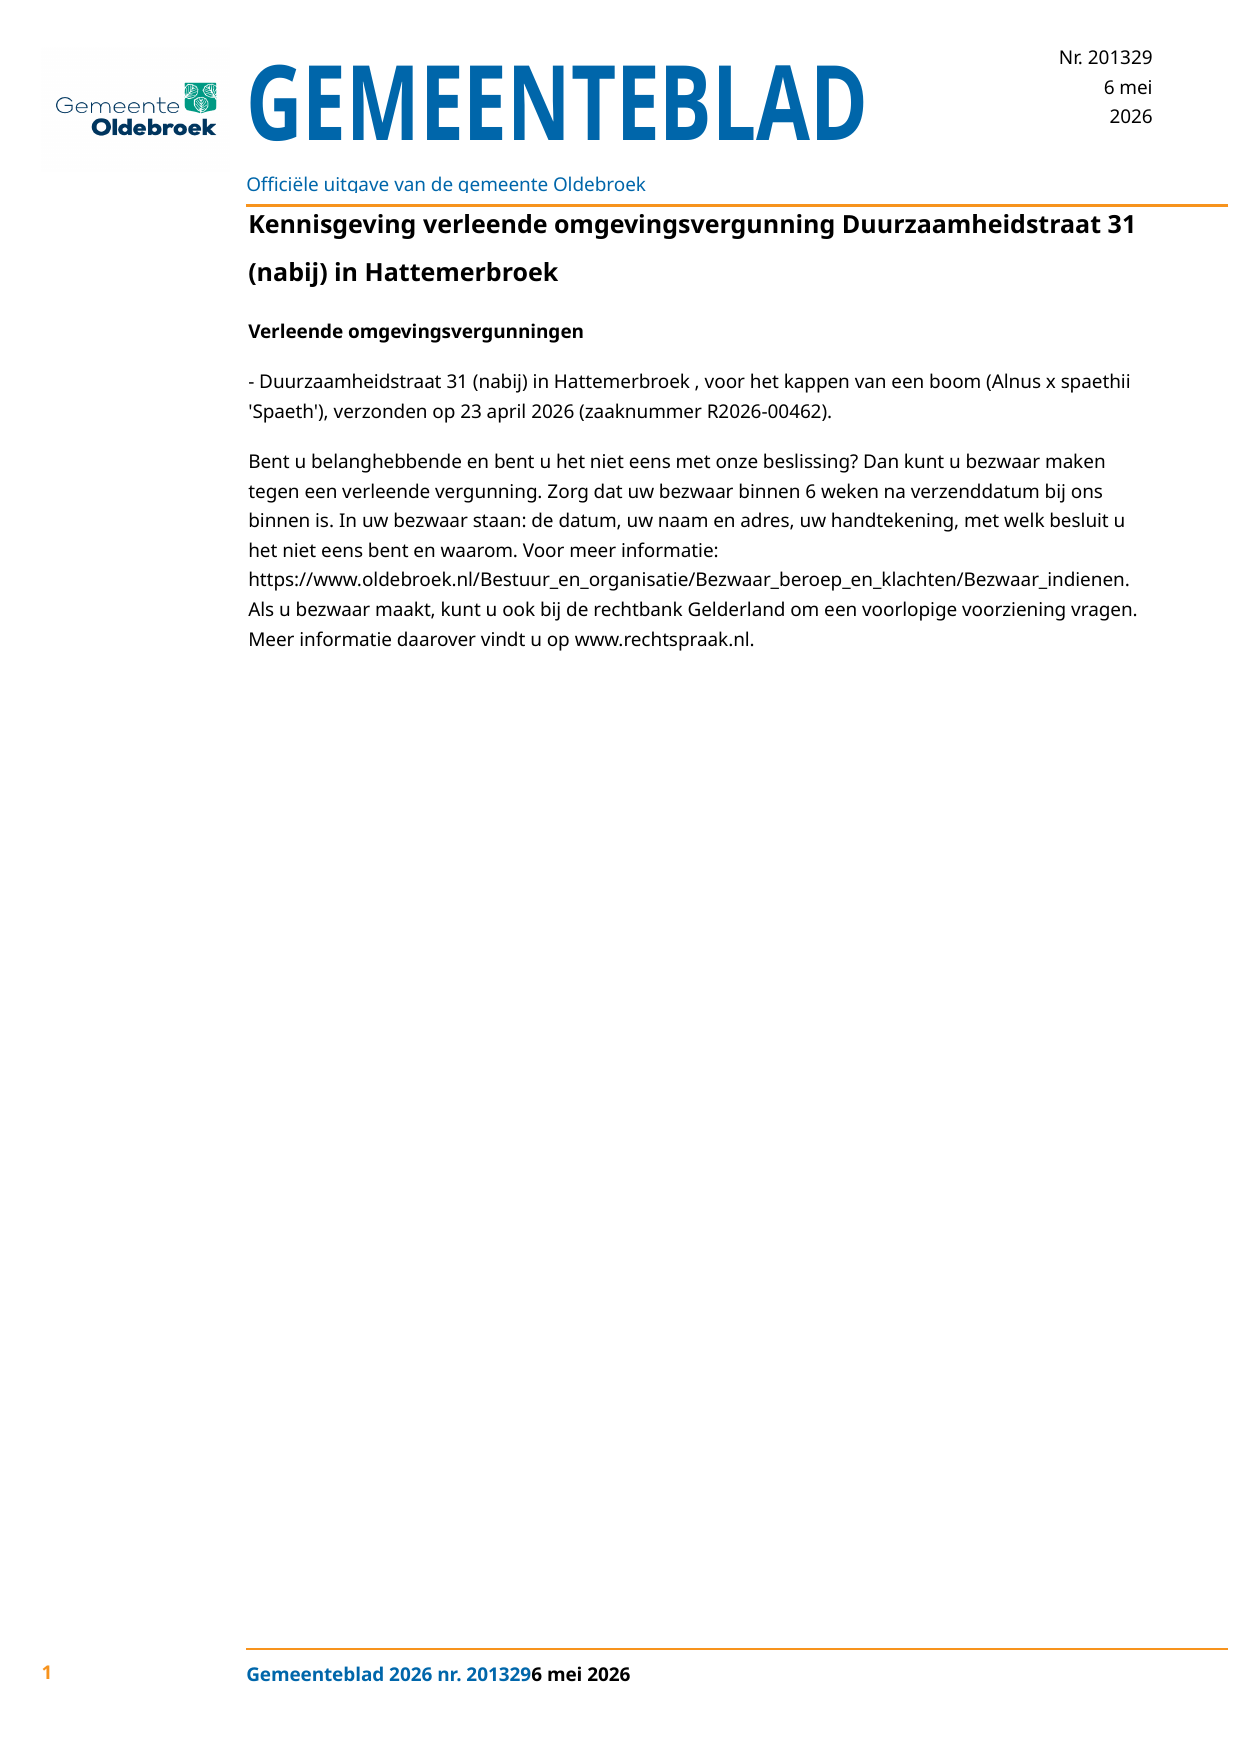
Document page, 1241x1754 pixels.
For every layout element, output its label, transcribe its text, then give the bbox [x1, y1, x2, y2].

text Bent u belanghebbende en bent u het niet eens met onze beslissing? Dan kunt u bezwaar maken tegen een verleende vergunning. Zorg dat uw bezwaar binnen 6 weken na verzenddatum bij ons binnen is. In uw bezwaar staan: de datum, uw naam en adres, uw handtekening, met welk besluit u het niet eens bent en waarom. Voor meer informatie: https://www.oldebroek.nl/Bestuur_en_organisatie/Bezwaar_beroep_en_klachten/Bezwaar_indienen. Als u bezwaar maakt, kunt u ook bij de rechtbank Gelderland om een voorlopige voorziening vragen. Meer informatie daarover vindt u op www.rechtspraak.nl. [248, 448, 1152, 652]
text - Duurzaamheidstraat 31 (nabij) in Hattemerbroek , voor het kappen van een boom (Alnus x spaethii 'Spaeth'), verzonden op 23 april 2026 (zaaknummer R2026-00462). [248, 368, 1152, 424]
picture [41, 47, 231, 172]
text Verleende omgevingsvergunningen [248, 318, 1152, 344]
text Kennisgeving verleende omgevingsvergunning Duurzaamheidstraat 31 (nabij) in Hattemerbroek [248, 207, 1152, 288]
